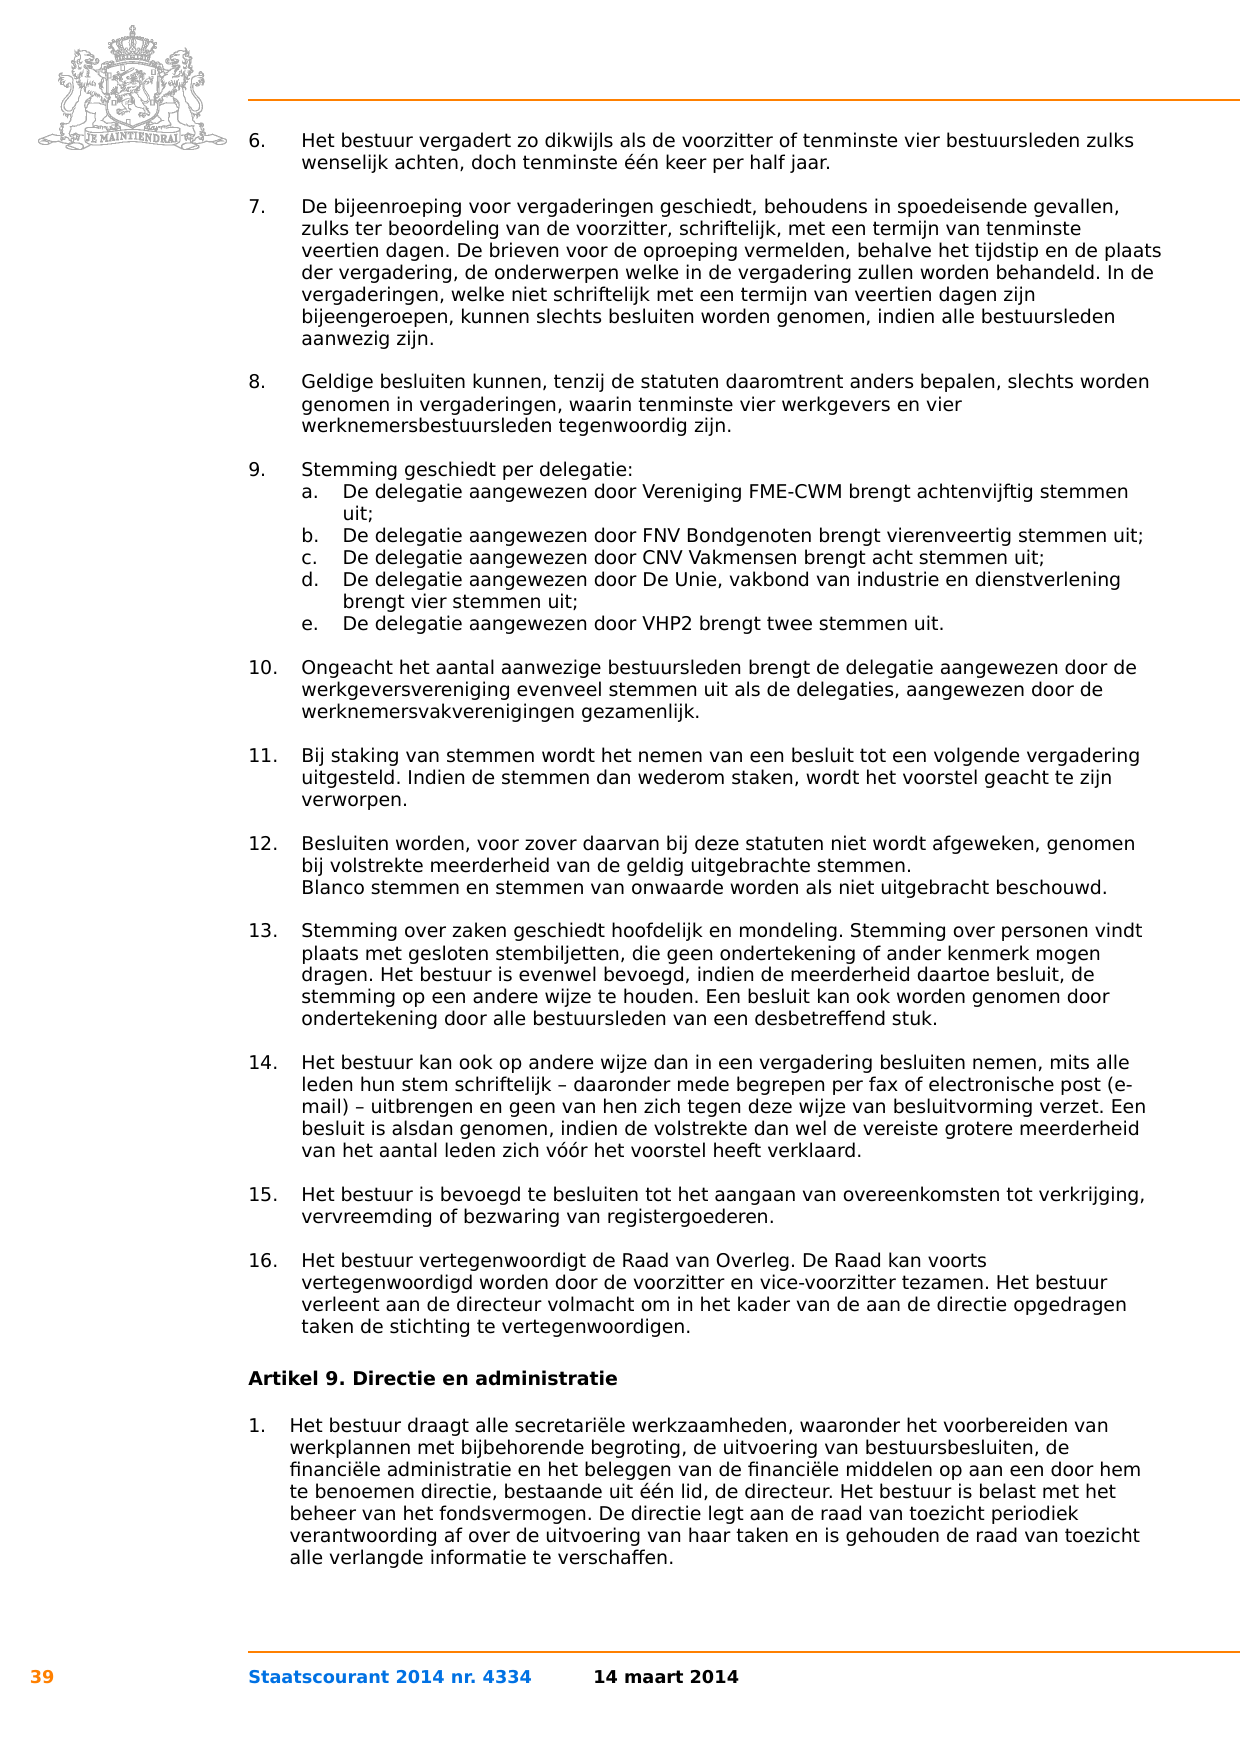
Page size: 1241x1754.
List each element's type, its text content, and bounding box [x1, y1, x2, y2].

text 8. Geldige besluiten kunnen, tenzij de statuten daaromtrent anders bepalen, slechts worden genomen in vergaderingen, waarin tenminste vier werkgevers en vier werknemersbestuursleden tegenwoordig zijn. [248, 371, 1163, 437]
text e. De delegatie aangewezen door VHP2 brengt twee stemmen uit. [301, 613, 1163, 635]
text 12. Besluiten worden, voor zover daarvan bij deze statuten niet wordt afgeweken, genomen bij volstrekte meerderheid van de geldig uitgebrachte stemmen. [248, 833, 1163, 877]
text 6. Het bestuur vergadert zo dikwijls als de voorzitter of tenminste vier bestuursleden zulks wenselijk achten, doch tenminste één keer per half jaar. [248, 130, 1163, 174]
text b. De delegatie aangewezen door FNV Bondgenoten brengt vierenveertig stemmen uit; [301, 525, 1163, 547]
text 1. Het bestuur draagt alle secretariële werkzaamheden, waaronder het voorbereiden van werkplannen met bijbehorende begroting, de uitvoering van bestuursbesluiten, de financiële administratie en het beleggen van de financiële middelen op aan een door hem te benoemen directie, bestaande uit één lid, de directeur. Het bestuur is belast met het beheer van het fondsvermogen. De directie legt aan de raad van toezicht periodiek verantwoording af over de uitvoering van haar taken en is gehouden de raad van toezicht alle verlangde informatie te verschaffen. [248, 1415, 1163, 1568]
text 7. De bijeenroeping voor vergaderingen geschiedt, behoudens in spoedeisende gevallen, zulks ter beoordeling van de voorzitter, schriftelijk, met een termijn van tenminste veertien dagen. De brieven voor de oproeping vermelden, behalve het tijdstip en de plaats der vergadering, de onderwerpen welke in de vergadering zullen worden behandeld. In de vergaderingen, welke niet schriftelijk met een termijn van veertien dagen zijn bijeengeroepen, kunnen slechts besluiten worden genomen, indien alle bestuursleden aanwezig zijn. [248, 196, 1163, 349]
text 13. Stemming over zaken geschiedt hoofdelijk en mondeling. Stemming over personen vindt plaats met gesloten stembiljetten, die geen ondertekening of ander kenmerk mogen dragen. Het bestuur is evenwel bevoegd, indien de meerderheid daartoe besluit, de stemming op een andere wijze te houden. Een besluit kan ook worden genomen door ondertekening door alle bestuursleden van een desbetreffend stuk. [248, 920, 1163, 1030]
text a. De delegatie aangewezen door Vereniging FME-CWM brengt achtenvijftig stemmen uit; [301, 481, 1163, 525]
text 14. Het bestuur kan ook op andere wijze dan in een vergadering besluiten nemen, mits alle leden hun stem schriftelijk – daaronder mede begrepen per fax of electronische post (e-mail) – uitbrengen en geen van hen zich tegen deze wijze van besluitvorming verzet. Een besluit is alsdan genomen, indien de volstrekte dan wel de vereiste grotere meerderheid van het aantal leden zich vóór het voorstel heeft verklaard. [248, 1052, 1163, 1162]
text c. De delegatie aangewezen door CNV Vakmensen brengt acht stemmen uit; [301, 547, 1163, 569]
text 16. Het bestuur vertegenwoordigt de Raad van Overleg. De Raad kan voorts vertegenwoordigd worden door de voorzitter en vice-voorzitter tezamen. Het bestuur verleent aan de directeur volmacht om in het kader van de aan de directie opgedragen taken de stichting te vertegenwoordigen. [248, 1250, 1163, 1338]
picture [38, 25, 227, 150]
text 9. Stemming geschiedt per delegatie: [248, 459, 1163, 481]
text Blanco stemmen en stemmen van onwaarde worden als niet uitgebracht beschouwd. [301, 877, 1163, 898]
text 15. Het bestuur is bevoegd te besluiten tot het aangaan van overeenkomsten tot verkrijging, vervreemding of bezwaring van registergoederen. [248, 1184, 1163, 1228]
text d. De delegatie aangewezen door De Unie, vakbond van industrie en dienstverlening brengt vier stemmen uit; [301, 569, 1163, 613]
text 10. Ongeacht het aantal aanwezige bestuursleden brengt de delegatie aangewezen door de werkgeversvereniging evenveel stemmen uit als de delegaties, aangewezen door de werknemersvakverenigingen gezamenlijk. [248, 657, 1163, 723]
text 11. Bij staking van stemmen wordt het nemen van een besluit tot een volgende vergadering uitgesteld. Indien de stemmen dan wederom staken, wordt het voorstel geacht te zijn verworpen. [248, 745, 1163, 811]
subtitle Artikel 9. Directie en administratie [248, 1368, 1163, 1390]
